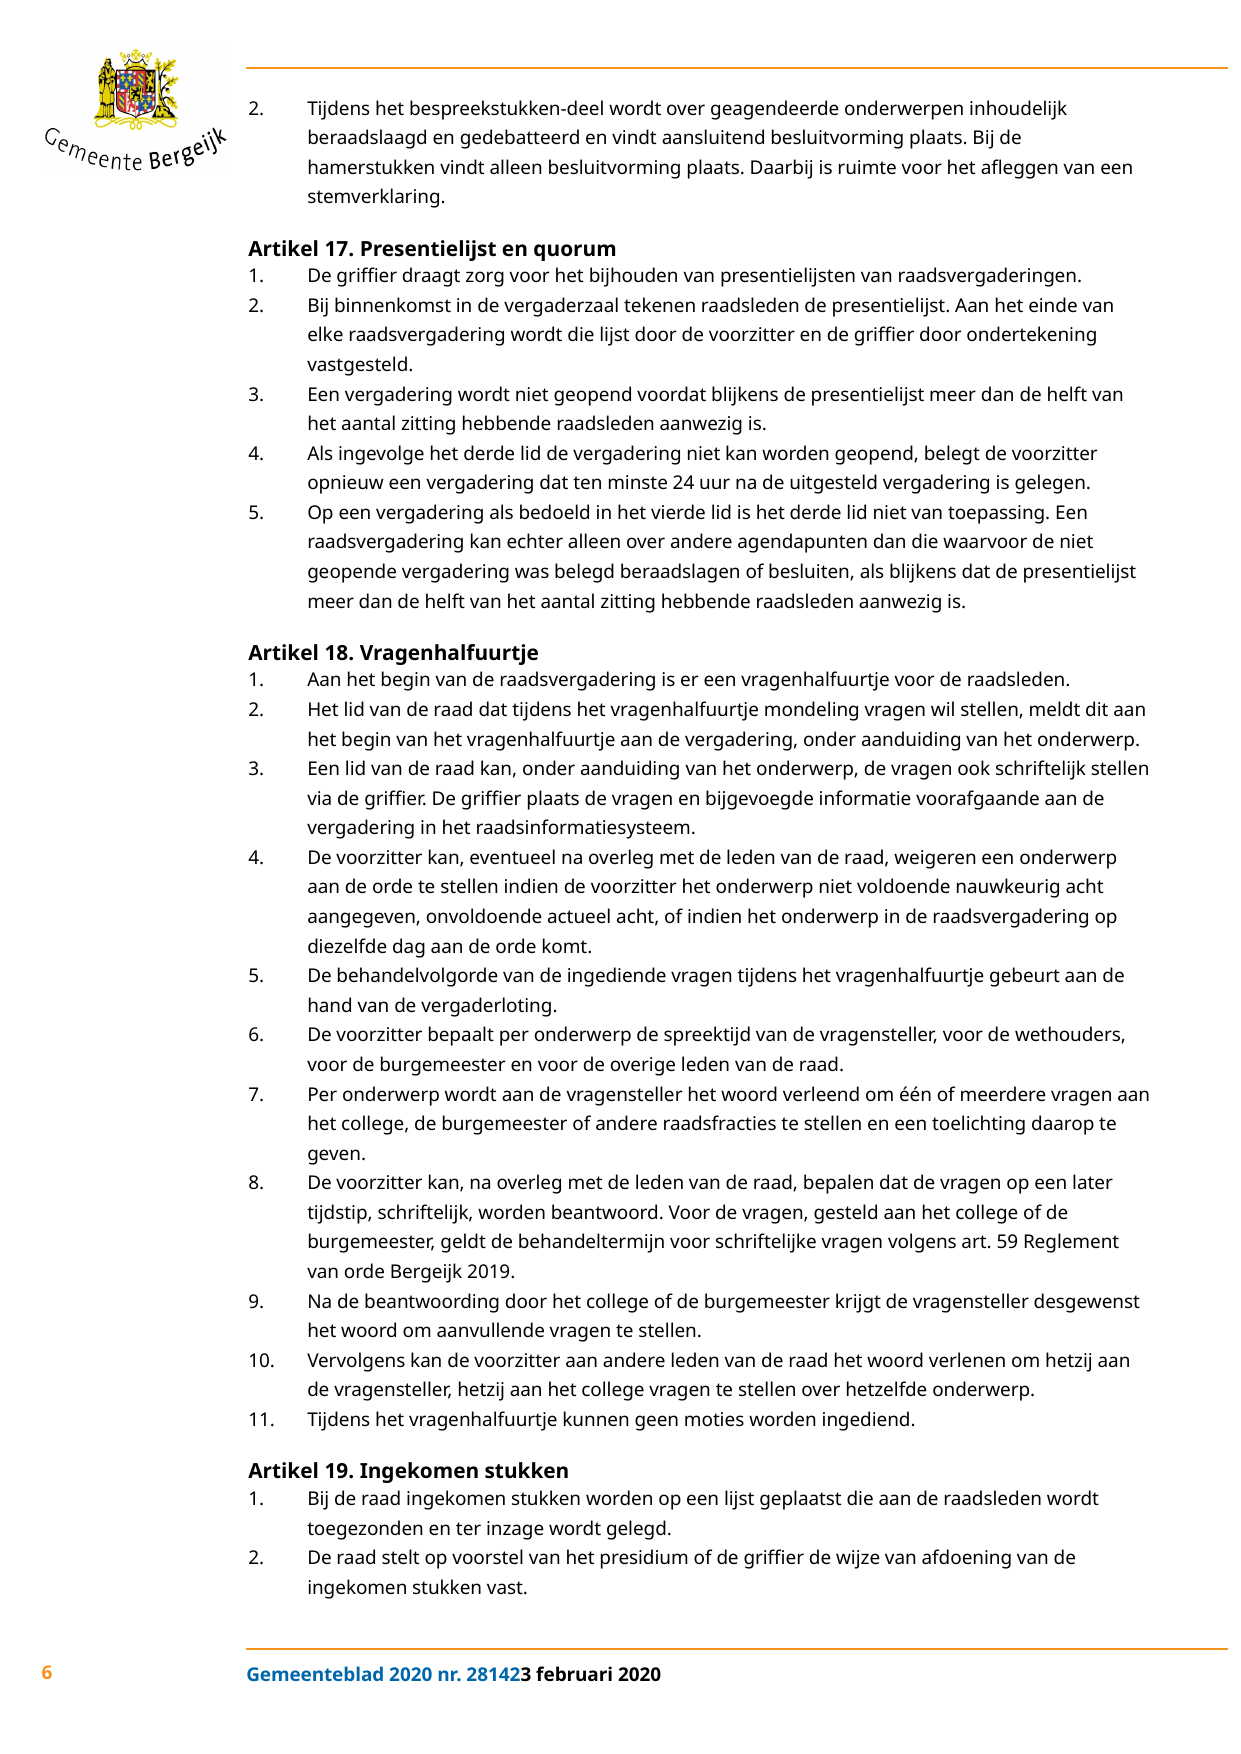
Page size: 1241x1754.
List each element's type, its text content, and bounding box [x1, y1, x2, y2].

list De behandelvolgorde van de ingediende vragen tijdens het vragenhalfuurtje gebeurt aan de hand van de vergaderloting. [248, 962, 1152, 1018]
list Bij binnenkomst in de vergaderzaal tekenen raadsleden de presentielijst. Aan het einde van elke raadsvergadering wordt die lijst door de voorzitter en de griffier door ondertekening vastgesteld. [248, 292, 1152, 377]
list Het lid van de raad dat tijdens het vragenhalfuurtje mondeling vragen wil stellen, meldt dit aan het begin van het vragenhalfuurtje aan de vergadering, onder aanduiding van het onderwerp. [248, 696, 1152, 752]
list De voorzitter kan, eventueel na overleg met de leden van de raad, weigeren een onderwerp aan de orde te stellen indien de voorzitter het onderwerp niet voldoende nauwkeurig acht aangegeven, onvoldoende actueel acht, of indien het onderwerp in de raadsvergadering op diezelfde dag aan de orde komt. [248, 844, 1152, 959]
text Artikel 18. Vragenhalfuurtje [248, 638, 1152, 667]
list De raad stelt op voorstel van het presidium of de griffier de wijze van afdoening van de ingekomen stukken vast. [248, 1544, 1152, 1599]
text Artikel 19. Ingekomen stukken [248, 1457, 1152, 1485]
list Tijdens het bespreekstukken-deel wordt over geagendeerde onderwerpen inhoudelijk beraadslaagd en gedebatteerd en vindt aansluitend besluitvorming plaats. Bij de hamerstukken vindt alleen besluitvorming plaats. Daarbij is ruimte voor het afleggen van een stemverklaring. [248, 95, 1152, 209]
list Vervolgens kan de voorzitter aan andere leden van de raad het woord verlenen om hetzij aan de vragensteller, hetzij aan het college vragen te stellen over hetzelfde onderwerp. [248, 1347, 1152, 1402]
list Tijdens het vragenhalfuurtje kunnen geen moties worden ingediend. [248, 1406, 1152, 1432]
list Als ingevolge het derde lid de vergadering niet kan worden geopend, belegt de voorzitter opnieuw een vergadering dat ten minste 24 uur na de uitgesteld vergadering is gelegen. [248, 440, 1152, 495]
list Een vergadering wordt niet geopend voordat blijkens de presentielijst meer dan de helft van het aantal zitting hebbende raadsleden aanwezig is. [248, 381, 1152, 436]
list Op een vergadering als bedoeld in het vierde lid is het derde lid niet van toepassing. Een raadsvergadering kan echter alleen over andere agendapunten dan die waarvoor de niet geopende vergadering was belegd beraadslagen of besluiten, als blijkens dat de presentielijst meer dan de helft van het aantal zitting hebbende raadsleden aanwezig is. [248, 499, 1152, 613]
list Een lid van de raad kan, onder aanduiding van het onderwerp, de vragen ook schriftelijk stellen via de griffier. De griffier plaats de vragen en bijgevoegde informatie voorafgaande aan de vergadering in het raadsinformatiesysteem. [248, 755, 1152, 840]
list De voorzitter bepaalt per onderwerp de spreektijd van de vragensteller, voor de wethouders, voor de burgemeester en voor de overige leden van de raad. [248, 1022, 1152, 1077]
list Bij de raad ingekomen stukken worden op een lijst geplaatst die aan de raadsleden wordt toegezonden en ter inzage wordt gelegd. [248, 1485, 1152, 1540]
text Artikel 17. Presentielijst en quorum [248, 234, 1152, 262]
list De griffier draagt zorg voor het bijhouden van presentielijsten van raadsvergaderingen. [248, 262, 1152, 288]
list De voorzitter kan, na overleg met de leden van de raad, bepalen dat de vragen op een later tijdstip, schriftelijk, worden beantwoord. Voor de vragen, gesteld aan het college of de burgemeester, geldt de behandeltermijn voor schriftelijke vragen volgens art. 59 Reglement van orde Bergeijk 2019. [248, 1169, 1152, 1284]
list Per onderwerp wordt aan de vragensteller het woord verleend om één of meerdere vragen aan het college, de burgemeester of andere raadsfracties te stellen en een toelichting daarop te geven. [248, 1081, 1152, 1166]
picture [41, 47, 231, 172]
list Na de beantwoording door het college of de burgemeester krijgt de vragensteller desgewenst het woord om aanvullende vragen te stellen. [248, 1288, 1152, 1343]
list Aan het begin van de raadsvergadering is er een vragenhalfuurtje voor de raadsleden. [248, 667, 1152, 692]
